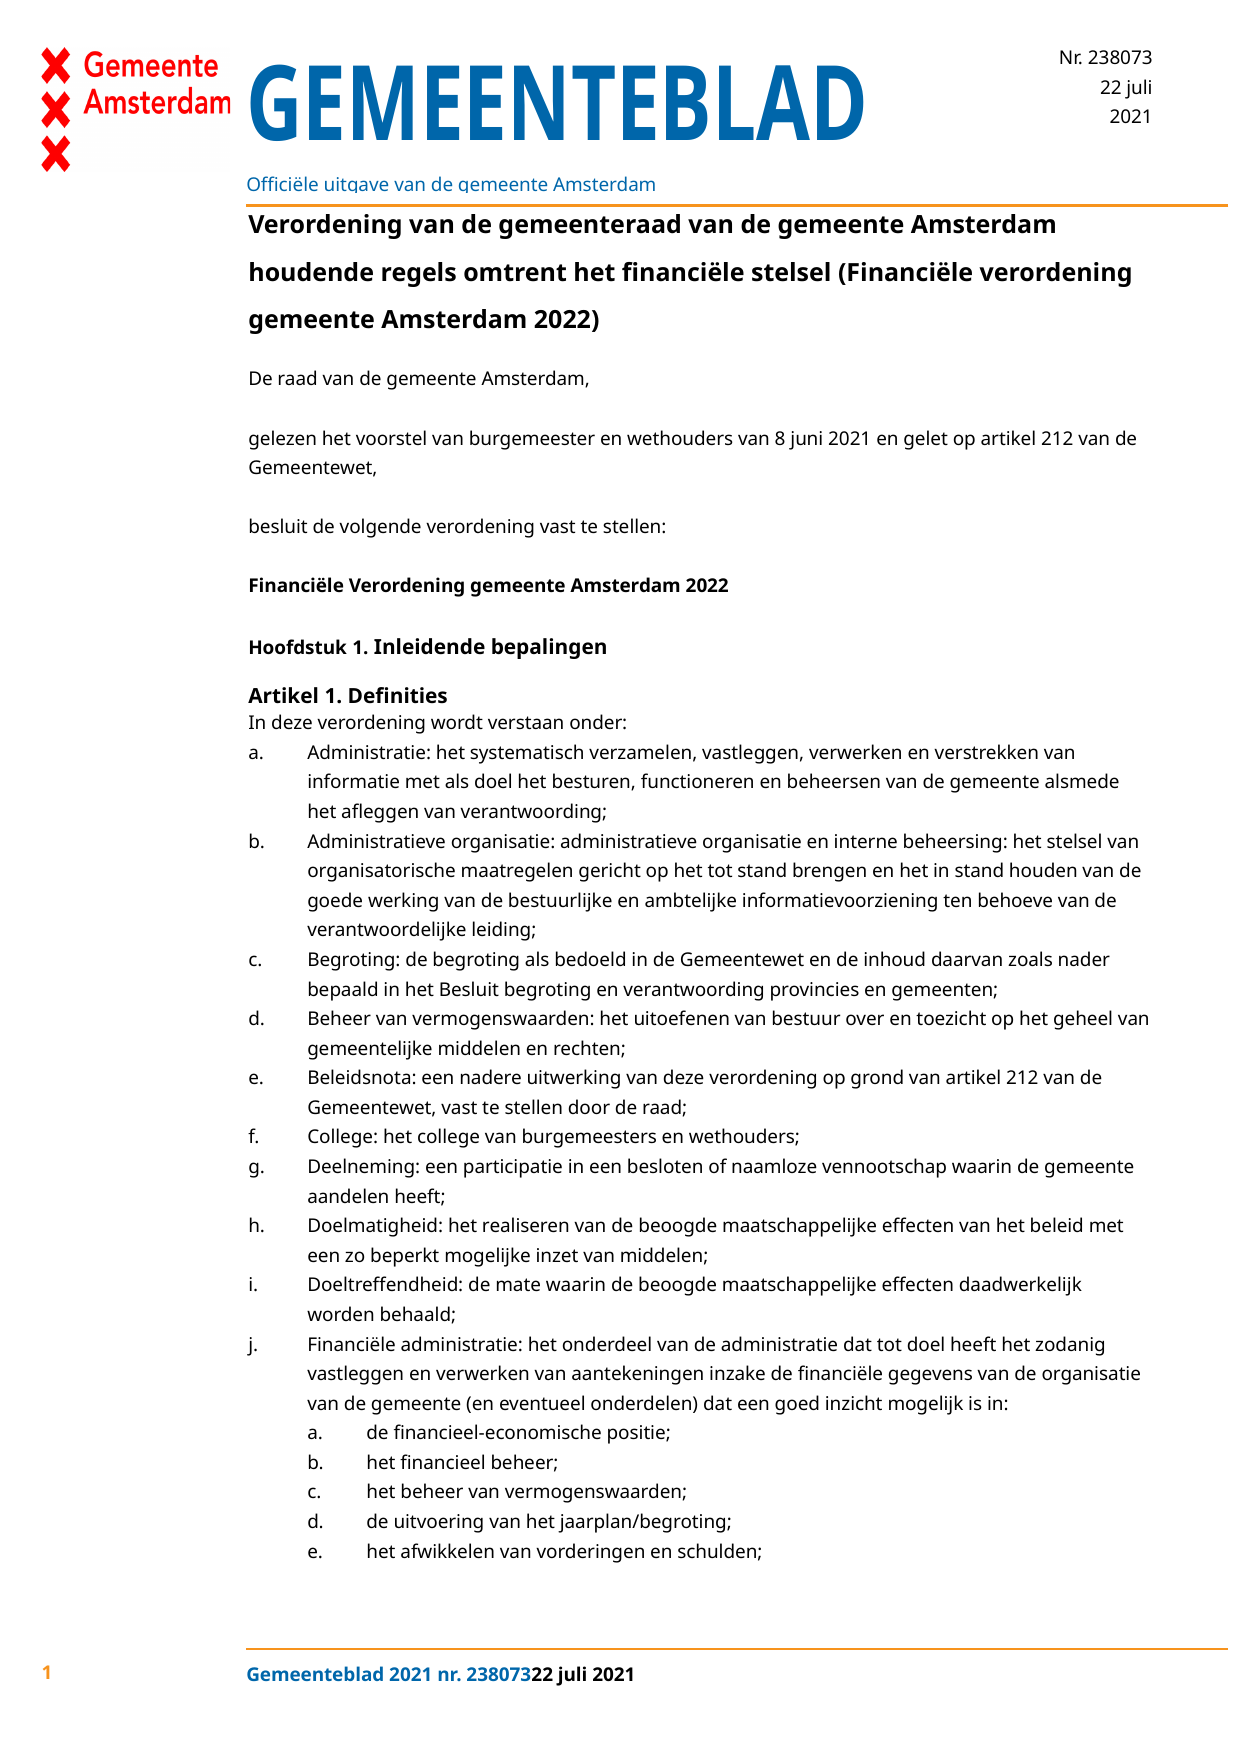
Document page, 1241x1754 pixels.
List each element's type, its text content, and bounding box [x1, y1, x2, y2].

text In deze verordening wordt verstaan onder: [248, 709, 1152, 735]
list Administratieve organisatie: administratieve organisatie en interne beheersing: het stelsel van organisatorische maatregelen gericht op het tot stand brengen en het in stand houden van de goede werking van de bestuurlijke en ambtelijke informatievoorziening ten behoeve van de verantwoordelijke leiding; [248, 828, 1152, 942]
text De raad van de gemeente Amsterdam, [248, 366, 1152, 391]
text Hoofdstuk 1. Inleidende bepalingen [248, 632, 1152, 660]
list Beheer van vermogenswaarden: het uitoefenen van bestuur over en toezicht op het geheel van gemeentelijke middelen en rechten; [248, 1005, 1152, 1061]
list Financiële administratie: het onderdeel van de administratie dat tot doel heeft het zodanig vastleggen en verwerken van aantekeningen inzake de financiële gegevens van de organisatie van de gemeente (en eventueel onderdelen) dat een goed inzicht mogelijk is in: [248, 1331, 1152, 1416]
list College: het college van burgemeesters en wethouders; [248, 1124, 1152, 1149]
list de financieel-economische positie; [307, 1419, 1152, 1445]
picture [41, 47, 231, 172]
list Deelneming: een participatie in een besloten of naamloze vennootschap waarin de gemeente aandelen heeft; [248, 1153, 1152, 1208]
text Financiële Verordening gemeente Amsterdam 2022 [248, 573, 1152, 598]
text besluit de volgende verordening vast te stellen: [248, 513, 1152, 539]
list Administratie: het systematisch verzamelen, vastleggen, verwerken en verstrekken van informatie met als doel het besturen, functioneren en beheersen van de gemeente alsmede het afleggen van verantwoording; [248, 739, 1152, 824]
list Doeltreffendheid: de mate waarin de beoogde maatschappelijke effecten daadwerkelijk worden behaald; [248, 1272, 1152, 1327]
text Verordening van de gemeenteraad van de gemeente Amsterdam houdende regels omtrent het financiële stelsel (Financiële verordening gemeente Amsterdam 2022) [248, 207, 1152, 336]
list het financieel beheer; [307, 1449, 1152, 1475]
list Begroting: de begroting als bedoeld in de Gemeentewet en de inhoud daarvan zoals nader bepaald in het Besluit begroting en verantwoording provincies en gemeenten; [248, 946, 1152, 1001]
list Beleidsnota: een nadere uitwerking van deze verordening op grond van artikel 212 van de Gemeentewet, vast te stellen door de raad; [248, 1064, 1152, 1120]
text Artikel 1. Definities [248, 681, 1152, 709]
list het beheer van vermogenswaarden; [307, 1479, 1152, 1504]
list het afwikkelen van vorderingen en schulden; [307, 1538, 1152, 1563]
list Doelmatigheid: het realiseren van de beoogde maatschappelijke effecten van het beleid met een zo beperkt mogelijke inzet van middelen; [248, 1212, 1152, 1268]
text gelezen het voorstel van burgemeester en wethouders van 8 juni 2021 en gelet op artikel 212 van de Gemeentewet, [248, 425, 1152, 480]
list de uitvoering van het jaarplan/begroting; [307, 1508, 1152, 1534]
